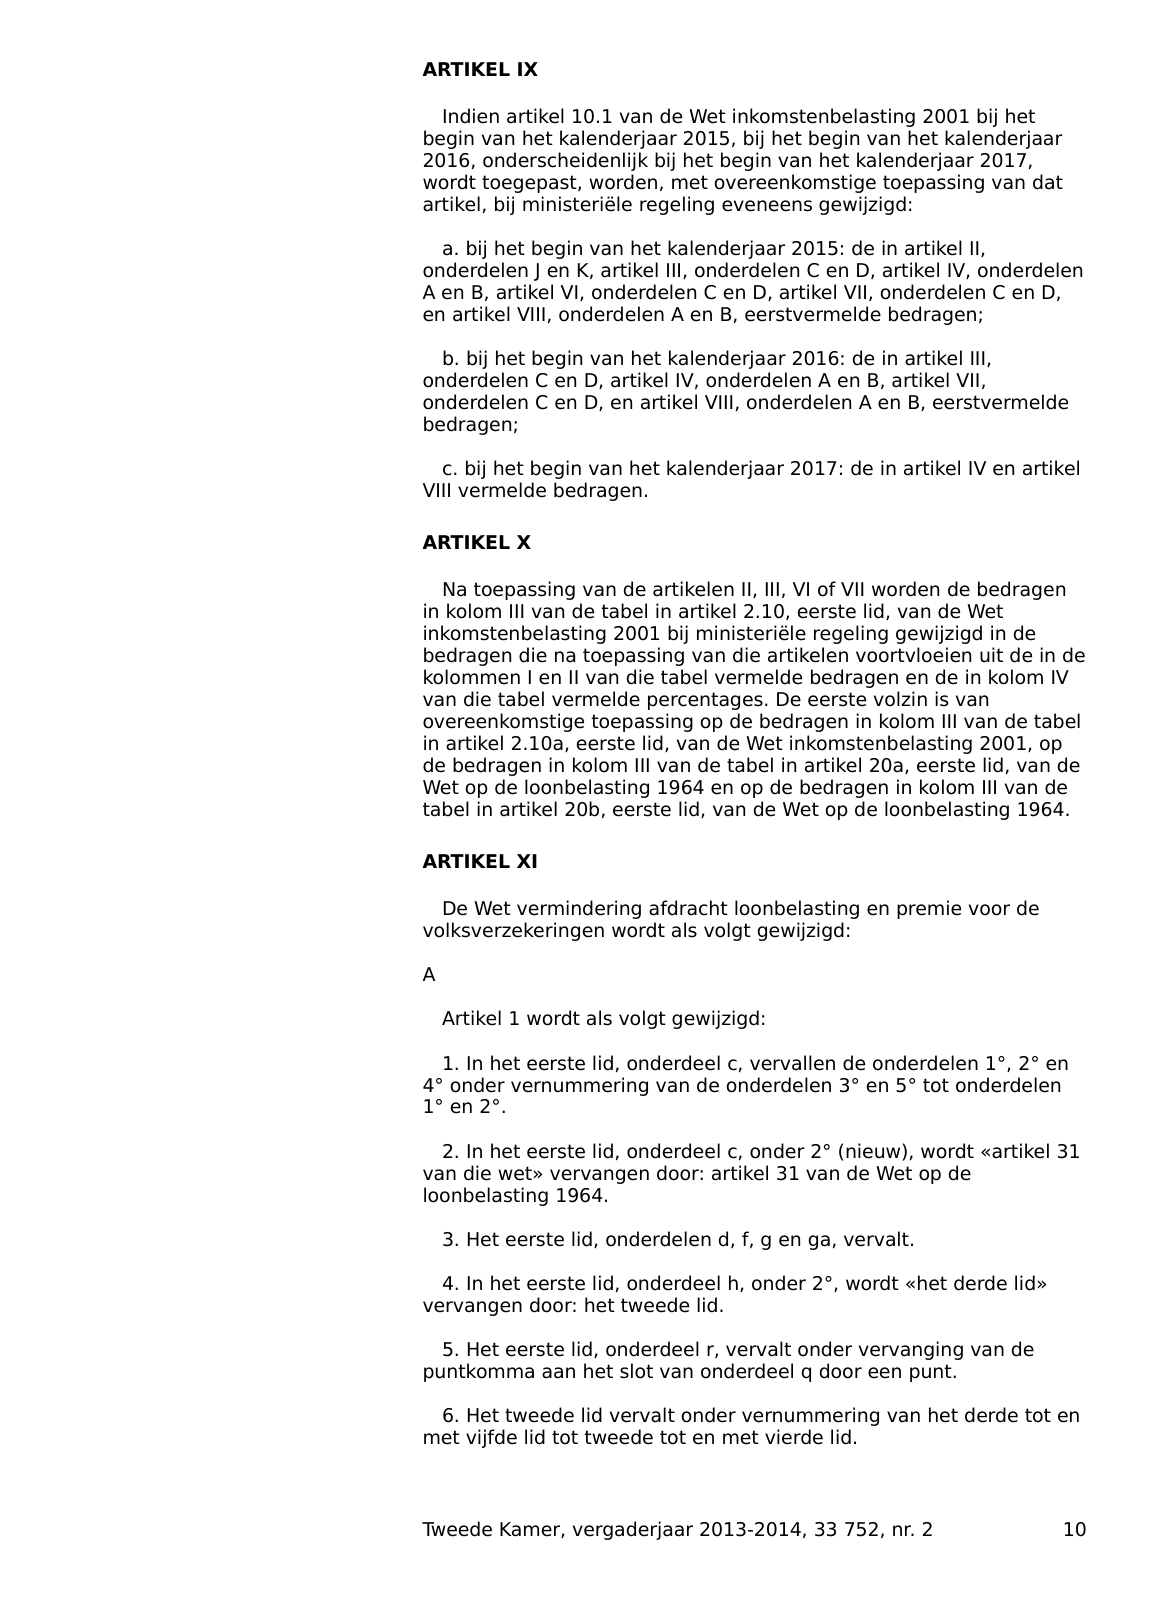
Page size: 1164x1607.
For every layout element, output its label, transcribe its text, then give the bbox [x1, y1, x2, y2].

text Na toepassing van de artikelen II, III, VI of VII worden de bedragen in kolom III van de tabel in artikel 2.10, eerste lid, van de Wet inkomstenbelasting 2001 bij ministeriële regeling gewijzigd in de bedragen die na toepassing van die artikelen voortvloeien uit de in de kolommen I en II van die tabel vermelde bedragen en de in kolom IV van die tabel vermelde percentages. De eerste volzin is van overeenkomstige toepassing op de bedragen in kolom III van de tabel in artikel 2.10a, eerste lid, van de Wet inkomstenbelasting 2001, op de bedragen in kolom III van de tabel in artikel 20a, eerste lid, van de Wet op de loonbelasting 1964 en op de bedragen in kolom III van de tabel in artikel 20b, eerste lid, van de Wet op de loonbelasting 1964. [422, 579, 1087, 821]
subtitle ARTIKEL X [422, 532, 1087, 554]
text 6. Het tweede lid vervalt onder vernummering van het derde tot en met vijfde lid tot tweede tot en met vierde lid. [422, 1405, 1087, 1449]
text A [422, 964, 1087, 986]
text Indien artikel 10.1 van de Wet inkomstenbelasting 2001 bij het begin van het kalenderjaar 2015, bij het begin van het kalenderjaar 2016, onderscheidenlijk bij het begin van het kalenderjaar 2017, wordt toegepast, worden, met overeenkomstige toepassing van dat artikel, bij ministeriële regeling eveneens gewijzigd: [422, 106, 1087, 216]
text 3. Het eerste lid, onderdelen d, f, g en ga, vervalt. [422, 1229, 1087, 1251]
text 2. In het eerste lid, onderdeel c, onder 2° (nieuw), wordt «artikel 31 van die wet» vervangen door: artikel 31 van de Wet op de loonbelasting 1964. [422, 1141, 1087, 1207]
text 5. Het eerste lid, onderdeel r, vervalt onder vervanging van de puntkomma aan het slot van onderdeel q door een punt. [422, 1339, 1087, 1383]
subtitle ARTIKEL XI [422, 851, 1087, 873]
subtitle ARTIKEL IX [422, 59, 1087, 81]
text c. bij het begin van het kalenderjaar 2017: de in artikel IV en artikel VIII vermelde bedragen. [422, 458, 1087, 502]
text b. bij het begin van het kalenderjaar 2016: de in artikel III, onderdelen C en D, artikel IV, onderdelen A en B, artikel VII, onderdelen C en D, en artikel VIII, onderdelen A en B, eerstvermelde bedragen; [422, 348, 1087, 436]
text 4. In het eerste lid, onderdeel h, onder 2°, wordt «het derde lid» vervangen door: het tweede lid. [422, 1273, 1087, 1317]
text a. bij het begin van het kalenderjaar 2015: de in artikel II, onderdelen J en K, artikel III, onderdelen C en D, artikel IV, onderdelen A en B, artikel VI, onderdelen C en D, artikel VII, onderdelen C en D, en artikel VIII, onderdelen A en B, eerstvermelde bedragen; [422, 238, 1087, 326]
text 1. In het eerste lid, onderdeel c, vervallen de onderdelen 1°, 2° en 4° onder vernummering van de onderdelen 3° en 5° tot onderdelen 1° en 2°. [422, 1052, 1087, 1118]
text Artikel 1 wordt als volgt gewijzigd: [422, 1008, 1087, 1030]
text De Wet vermindering afdracht loonbelasting en premie voor de volksverzekeringen wordt als volgt gewijzigd: [422, 898, 1087, 942]
